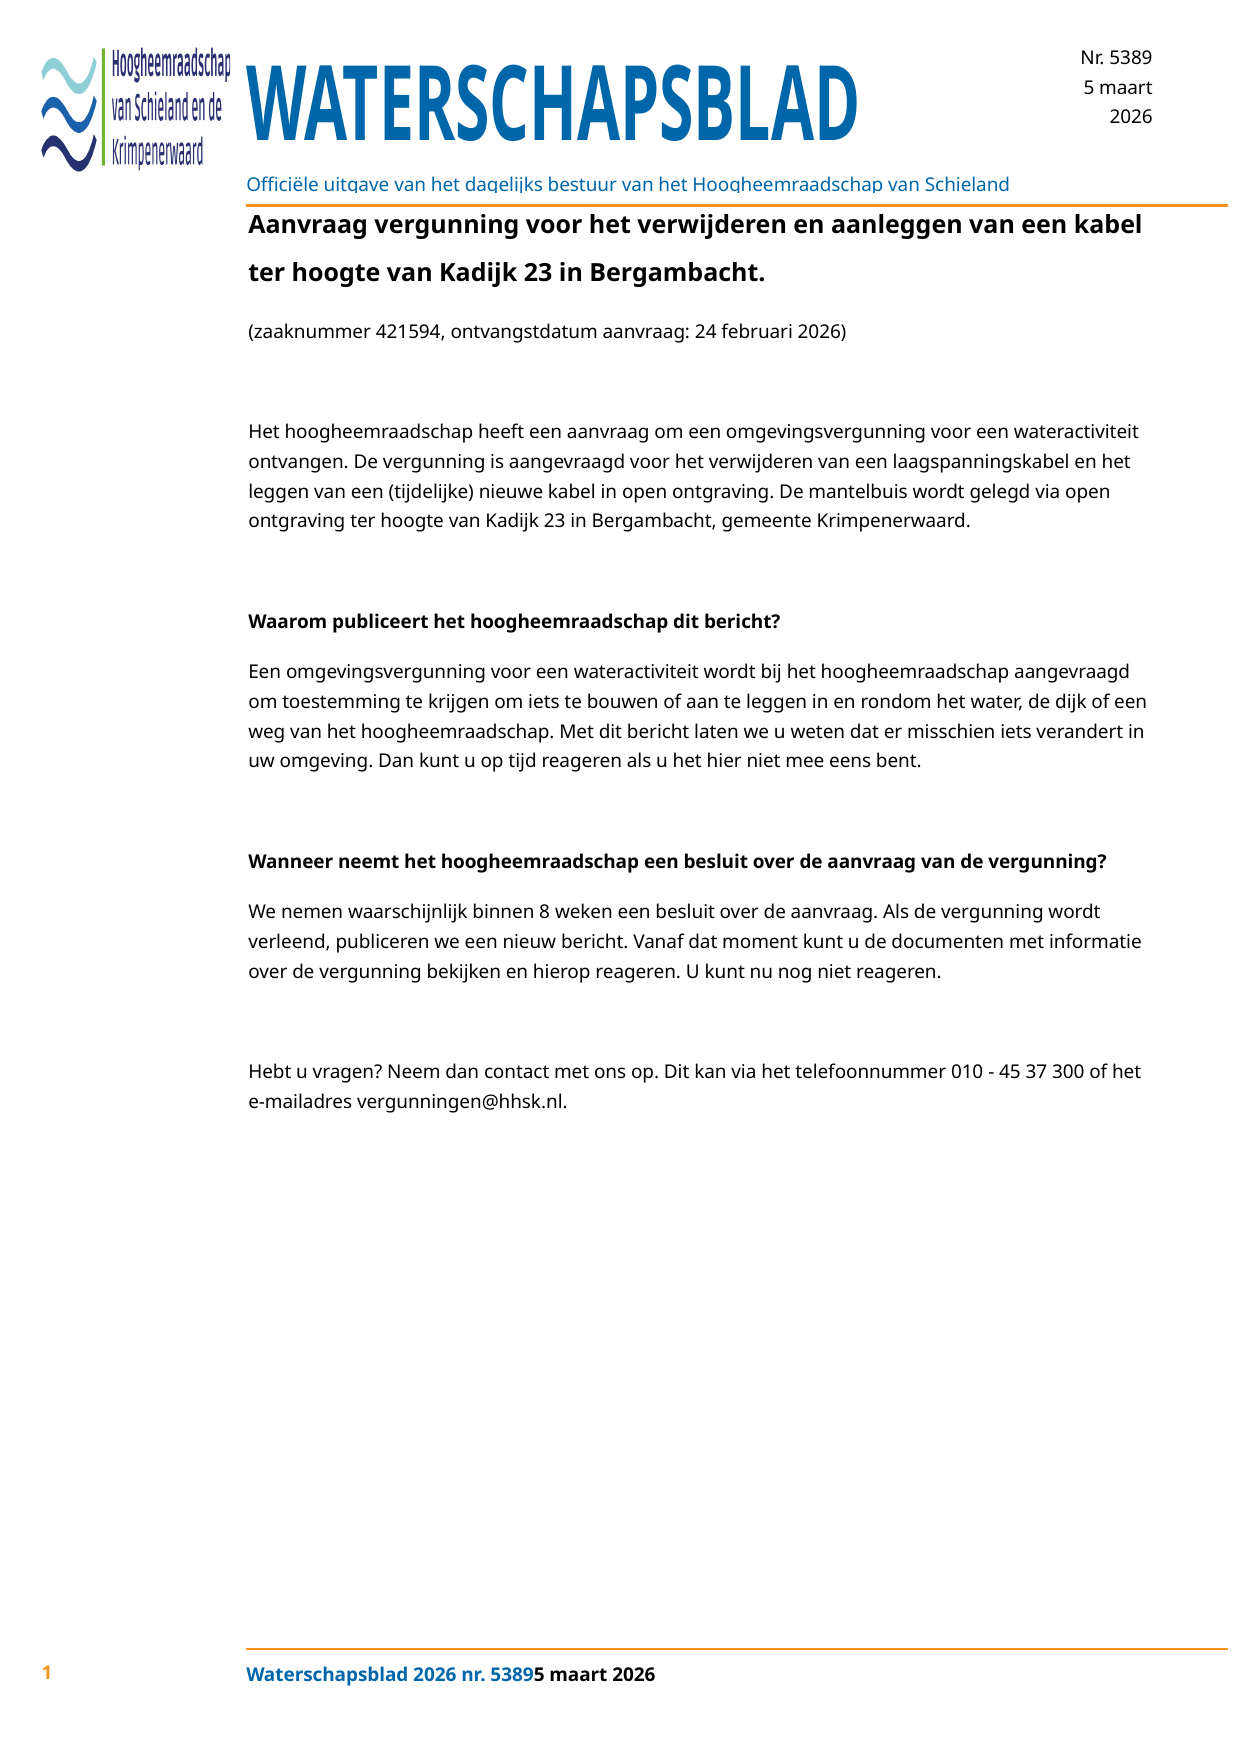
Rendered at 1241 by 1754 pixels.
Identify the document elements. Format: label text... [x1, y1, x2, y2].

text Waarom publiceert het hoogheemraadschap dit bericht? [248, 608, 1152, 634]
text Hebt u vragen? Neem dan contact met ons op. Dit kan via het telefoonnummer 010 - 45 37 300 of het e-mailadres vergunningen@hhsk.nl. [248, 1059, 1152, 1114]
text We nemen waarschijnlijk binnen 8 weken een besluit over de aanvraag. Als de vergunning wordt verleend, publiceren we een nieuw bericht. Vanaf dat moment kunt u de documenten met informatie over de vergunning bekijken en hierop reageren. U kunt nu nog niet reageren. [248, 899, 1152, 984]
text Het hoogheemraadschap heeft een aanvraag om een omgevingsvergunning voor een wateractiviteit ontvangen. De vergunning is aangevraagd voor het verwijderen van een laagspanningskabel en het leggen van een (tijdelijke) nieuwe kabel in open ontgraving. De mantelbuis wordt gelegd via open ontgraving ter hoogte van Kadijk 23 in Bergambacht, gemeente Krimpenerwaard. [248, 419, 1152, 533]
text Aanvraag vergunning voor het verwijderen en aanleggen van een kabel ter hoogte van Kadijk 23 in Bergambacht. [248, 207, 1152, 288]
text Wanneer neemt het hoogheemraadschap een besluit over de aanvraag van de vergunning? [248, 848, 1152, 874]
picture [41, 47, 231, 172]
text Een omgevingsvergunning voor een wateractiviteit wordt bij het hoogheemraadschap aangevraagd om toestemming te krijgen om iets te bouwen of aan te leggen in en rondom het water, de dijk of een weg van het hoogheemraadschap. Met dit bericht laten we u weten dat er misschien iets verandert in uw omgeving. Dan kunt u op tijd reageren als u het hier niet mee eens bent. [248, 659, 1152, 773]
text (zaaknummer 421594, ontvangstdatum aanvraag: 24 februari 2026) [248, 318, 1152, 344]
